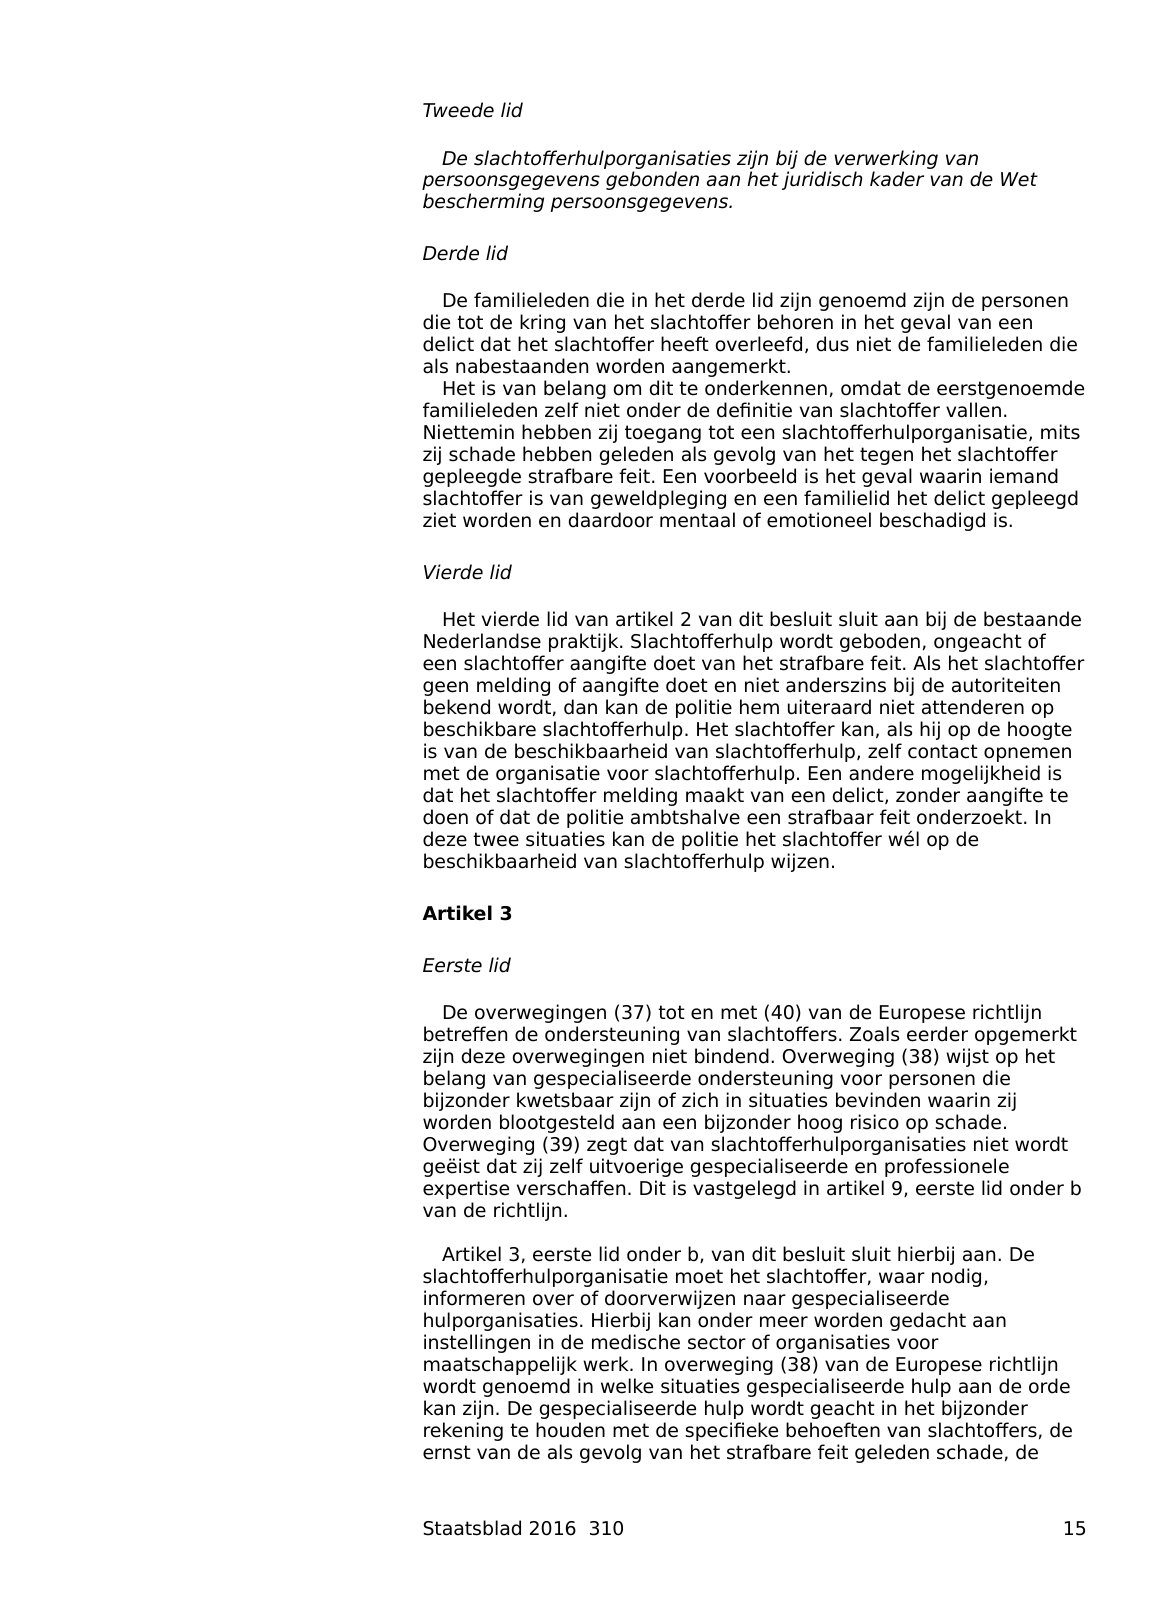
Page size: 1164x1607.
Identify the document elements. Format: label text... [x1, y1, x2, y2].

subtitle Vierde lid [422, 562, 1087, 584]
subtitle Tweede lid [422, 100, 1087, 122]
subtitle Artikel 3 [422, 903, 1087, 925]
text De slachtofferhulporganisaties zijn bij de verwerking van persoonsgegevens gebonden aan het juridisch kader van de Wet bescherming persoonsgegevens. [422, 147, 1087, 213]
text Het is van belang om dit te onderkennen, omdat de eerstgenoemde familieleden zelf niet onder de definitie van slachtoffer vallen. Niettemin hebben zij toegang tot een slachtofferhulporganisatie, mits zij schade hebben geleden als gevolg van het tegen het slachtoffer gepleegde strafbare feit. Een voorbeeld is het geval waarin iemand slachtoffer is van geweldpleging en een familielid het delict gepleegd ziet worden en daardoor mentaal of emotioneel beschadigd is. [422, 378, 1087, 532]
subtitle Eerste lid [422, 955, 1087, 977]
text De familieleden die in het derde lid zijn genoemd zijn de personen die tot de kring van het slachtoffer behoren in het geval van een delict dat het slachtoffer heeft overleefd, dus niet de familieleden die als nabestaanden worden aangemerkt. [422, 290, 1087, 378]
text Het vierde lid van artikel 2 van dit besluit sluit aan bij de bestaande Nederlandse praktijk. Slachtofferhulp wordt geboden, ongeacht of een slachtoffer aangifte doet van het strafbare feit. Als het slachtoffer geen melding of aangifte doet en niet anderszins bij de autoriteiten bekend wordt, dan kan de politie hem uiteraard niet attenderen op beschikbare slachtofferhulp. Het slachtoffer kan, als hij op de hoogte is van de beschikbaarheid van slachtofferhulp, zelf contact opnemen met de organisatie voor slachtofferhulp. Een andere mogelijkheid is dat het slachtoffer melding maakt van een delict, zonder aangifte te doen of dat de politie ambtshalve een strafbaar feit onderzoekt. In deze twee situaties kan de politie het slachtoffer wél op de beschikbaarheid van slachtofferhulp wijzen. [422, 609, 1087, 873]
text De overwegingen (37) tot en met (40) van de Europese richtlijn betreffen de ondersteuning van slachtoffers. Zoals eerder opgemerkt zijn deze overwegingen niet bindend. Overweging (38) wijst op het belang van gespecialiseerde ondersteuning voor personen die bijzonder kwetsbaar zijn of zich in situaties bevinden waarin zij worden blootgesteld aan een bijzonder hoog risico op schade. Overweging (39) zegt dat van slachtofferhulporganisaties niet wordt geëist dat zij zelf uitvoerige gespecialiseerde en professionele expertise verschaffen. Dit is vastgelegd in artikel 9, eerste lid onder b van de richtlijn. [422, 1002, 1087, 1222]
text Artikel 3, eerste lid onder b, van dit besluit sluit hierbij aan. De slachtofferhulporganisatie moet het slachtoffer, waar nodig, informeren over of doorverwijzen naar gespecialiseerde hulporganisaties. Hierbij kan onder meer worden gedacht aan instellingen in de medische sector of organisaties voor maatschappelijk werk. In overweging (38) van de Europese richtlijn wordt genoemd in welke situaties gespecialiseerde hulp aan de orde kan zijn. De gespecialiseerde hulp wordt geacht in het bijzonder rekening te houden met de specifieke behoeften van slachtoffers, de ernst van de als gevolg van het strafbare feit geleden schade, de [422, 1244, 1087, 1463]
subtitle Derde lid [422, 243, 1087, 265]
